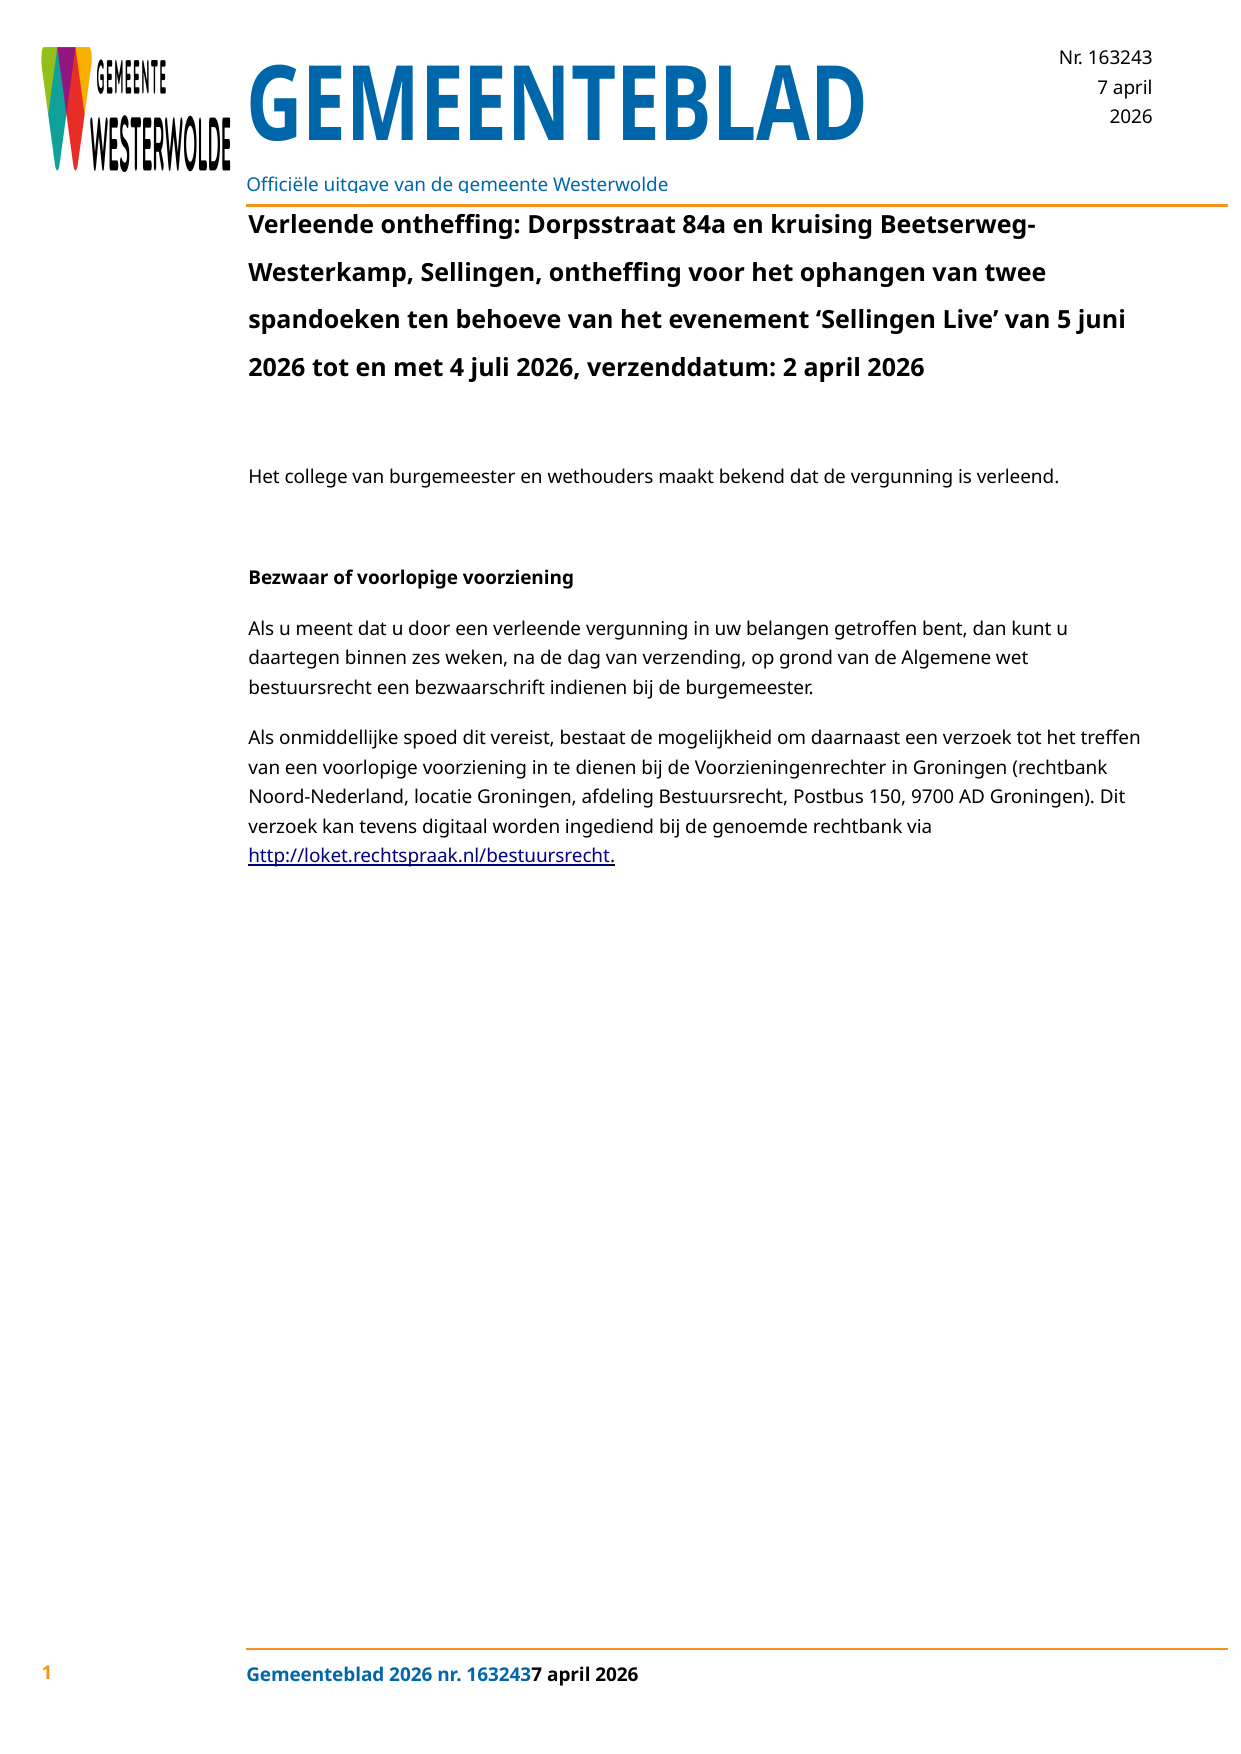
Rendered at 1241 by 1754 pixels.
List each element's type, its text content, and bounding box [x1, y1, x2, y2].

text Als onmiddellijke spoed dit vereist, bestaat de mogelijkheid om daarnaast een verzoek tot het treffen van een voorlopige voorziening in te dienen bij de Voorzieningenrechter in Groningen (rechtbank Noord-Nederland, locatie Groningen, afdeling Bestuursrecht, Postbus 150, 9700 AD Groningen). Dit verzoek kan tevens digitaal worden ingediend bij de genoemde rechtbank via http://loket.rechtspraak.nl/bestuursrecht. [248, 724, 1152, 868]
text Het college van burgemeester en wethouders maakt bekend dat de vergunning is verleend. [248, 463, 1152, 489]
text Verleende ontheffing: Dorpsstraat 84a en kruising Beetserweg-Westerkamp, Sellingen, ontheffing voor het ophangen van twee spandoeken ten behoeve van het evenement ‘Sellingen Live’ van 5 juni 2026 tot en met 4 juli 2026, verzenddatum: 2 april 2026 [248, 207, 1152, 384]
picture [41, 47, 231, 172]
text Als u meent dat u door een verleende vergunning in uw belangen getroffen bent, dan kunt u daartegen binnen zes weken, na de dag van verzending, op grond van de Algemene wet bestuursrecht een bezwaarschrift indienen bij de burgemeester. [248, 615, 1152, 700]
text Bezwaar of voorlopige voorziening [248, 564, 1152, 590]
